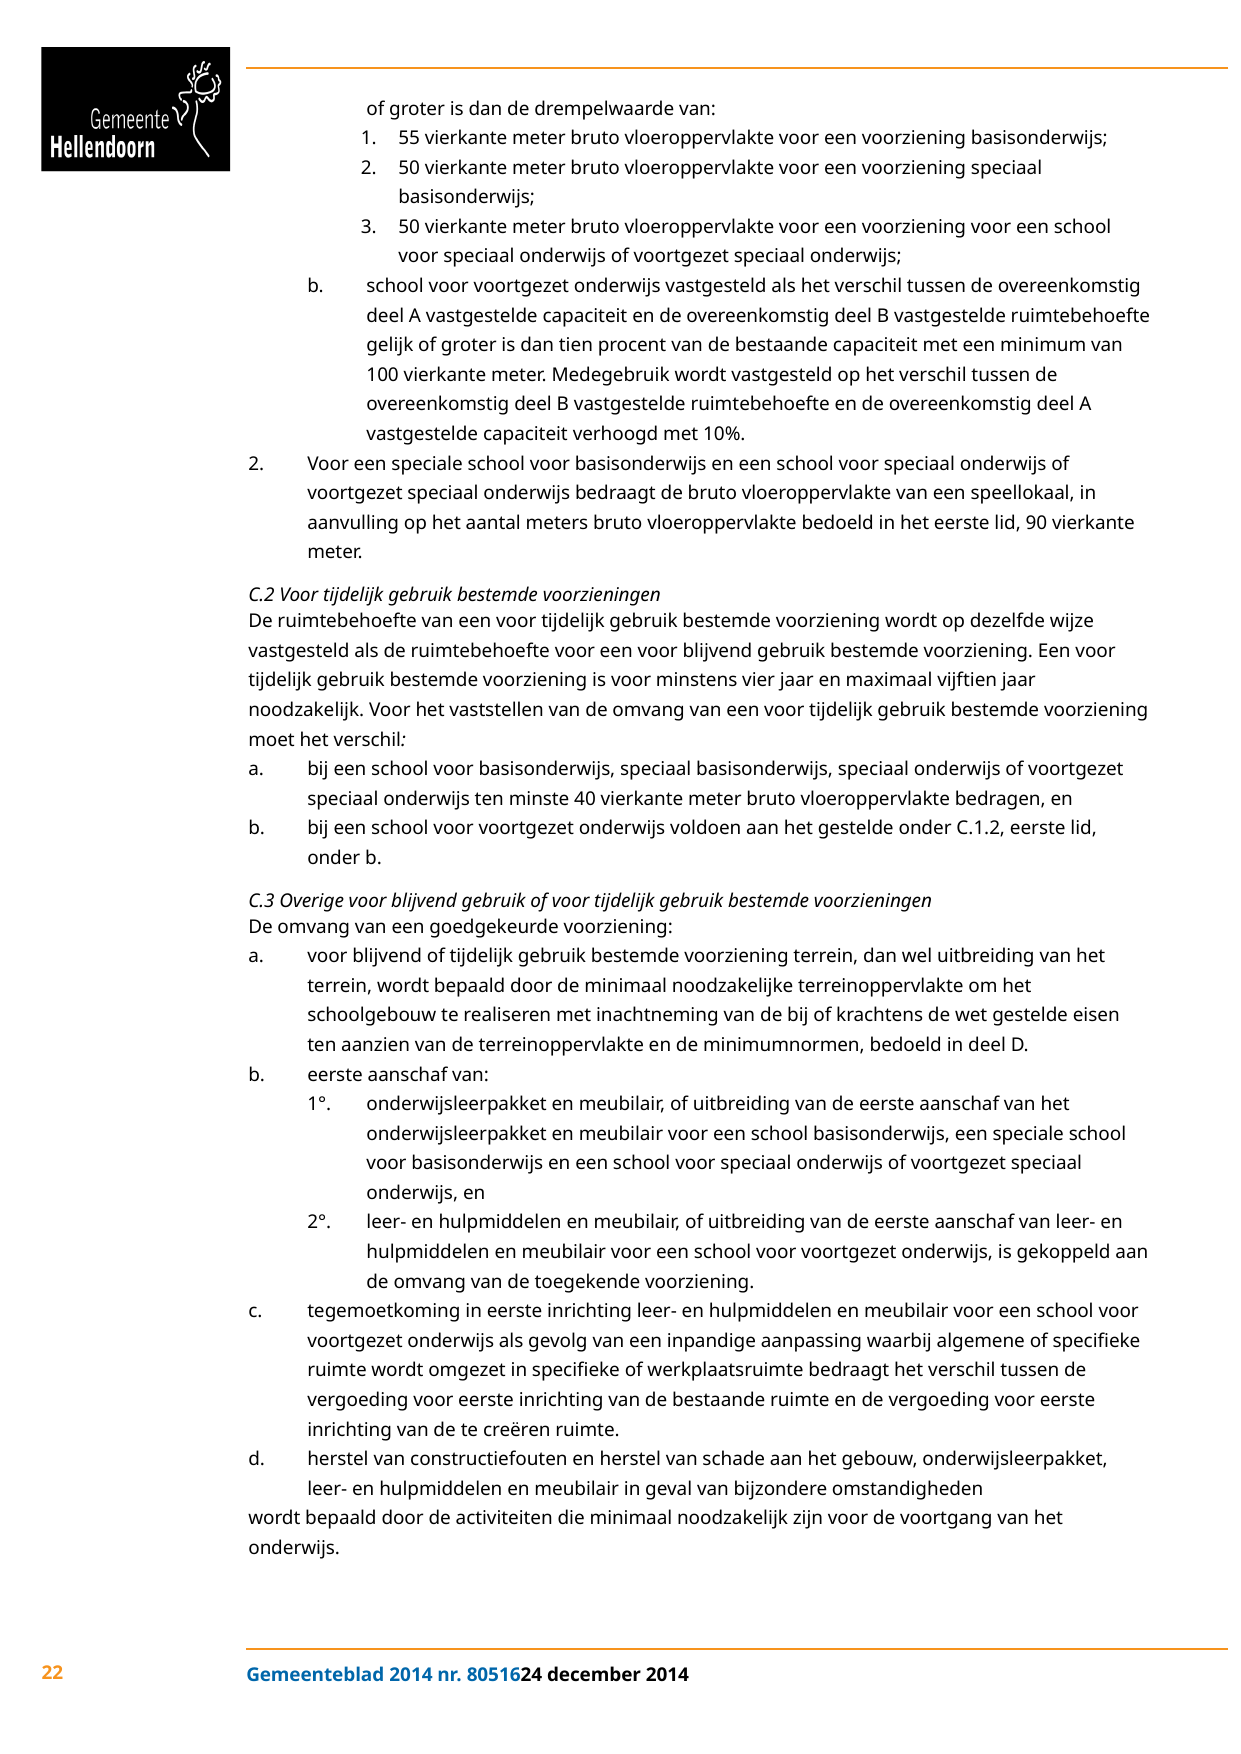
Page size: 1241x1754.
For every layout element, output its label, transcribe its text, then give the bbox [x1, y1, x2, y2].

list onderwijsleerpakket en meubilair, of uitbreiding van de eerste aanschaf van het onderwijsleerpakket en meubilair voor een school basisonderwijs, een speciale school voor basisonderwijs en een school voor speciaal onderwijs of voortgezet speciaal onderwijs, en [307, 1090, 1152, 1205]
list bij een school voor voortgezet onderwijs voldoen aan het gestelde onder C.1.2, eerste lid, onder b. [248, 814, 1152, 870]
text De ruimtebehoefte van een voor tijdelijk gebruik bestemde voorziening wordt op dezelfde wijze vastgesteld als de ruimtebehoefte voor een voor blijvend gebruik bestemde voorziening. Een voor tijdelijk gebruik bestemde voorziening is voor minstens vier jaar en maximaal vijftien jaar noodzakelijk. Voor het vaststellen van de omvang van een voor tijdelijk gebruik bestemde voorziening moet het verschil: [248, 607, 1152, 751]
list Voor een speciale school voor basisonderwijs en een school voor speciaal onderwijs of voortgezet speciaal onderwijs bedraagt de bruto vloeroppervlakte van een speellokaal, in aanvulling op het aantal meters bruto vloeroppervlakte bedoeld in het eerste lid, 90 vierkante meter. [248, 450, 1152, 564]
list eerste aanschaf van: [248, 1061, 1152, 1087]
list bij een school voor basisonderwijs, speciaal basisonderwijs, speciaal onderwijs of voortgezet speciaal onderwijs ten minste 40 vierkante meter bruto vloeroppervlakte bedragen, en [248, 755, 1152, 811]
picture [41, 47, 231, 172]
list of groter is dan de drempelwaarde van: [307, 95, 1152, 121]
list school voor voortgezet onderwijs vastgesteld als het verschil tussen de overeenkomstig deel A vastgestelde capaciteit en de overeenkomstig deel B vastgestelde ruimtebehoefte gelijk of groter is dan tien procent van de bestaande capaciteit met een minimum van 100 vierkante meter. Medegebruik wordt vastgesteld op het verschil tussen de overeenkomstig deel B vastgestelde ruimtebehoefte en de overeenkomstig deel A vastgestelde capaciteit verhoogd met 10%. [307, 272, 1152, 446]
text wordt bepaald door de activiteiten die minimaal noodzakelijk zijn voor de voortgang van het onderwijs. [248, 1504, 1152, 1560]
list leer- en hulpmiddelen en meubilair, of uitbreiding van de eerste aanschaf van leer- en hulpmiddelen en meubilair voor een school voor voortgezet onderwijs, is gekoppeld aan de omvang van de toegekende voorziening. [307, 1209, 1152, 1294]
text C.2 Voor tijdelijk gebruik bestemde voorzieningen [248, 582, 1152, 607]
list tegemoetkoming in eerste inrichting leer- en hulpmiddelen en meubilair voor een school voor voortgezet onderwijs als gevolg van een inpandige aanpassing waarbij algemene of specifieke ruimte wordt omgezet in specifieke of werkplaatsruimte bedraagt het verschil tussen de vergoeding voor eerste inrichting van de bestaande ruimte en de vergoeding voor eerste inrichting van de te creëren ruimte. [248, 1297, 1152, 1442]
list 50 vierkante meter bruto vloeroppervlakte voor een voorziening voor een school voor speciaal onderwijs of voortgezet speciaal onderwijs; [361, 213, 1152, 268]
text C.3 Overige voor blijvend gebruik of voor tijdelijk gebruik bestemde voorzieningen [248, 887, 1152, 913]
list voor blijvend of tijdelijk gebruik bestemde voorziening terrein, dan wel uitbreiding van het terrein, wordt bepaald door de minimaal noodzakelijke terreinoppervlakte om het schoolgebouw te realiseren met inachtneming van de bij of krachtens de wet gestelde eisen ten aanzien van de terreinoppervlakte en de minimumnormen, bedoeld in deel D. [248, 942, 1152, 1057]
list herstel van constructiefouten en herstel van schade aan het gebouw, onderwijsleerpakket, leer- en hulpmiddelen en meubilair in geval van bijzondere omstandigheden [248, 1445, 1152, 1501]
list 50 vierkante meter bruto vloeroppervlakte voor een voorziening speciaal basisonderwijs; [361, 154, 1152, 209]
text De omvang van een goedgekeurde voorziening: [248, 913, 1152, 939]
list 55 vierkante meter bruto vloeroppervlakte voor een voorziening basisonderwijs; [361, 124, 1152, 150]
